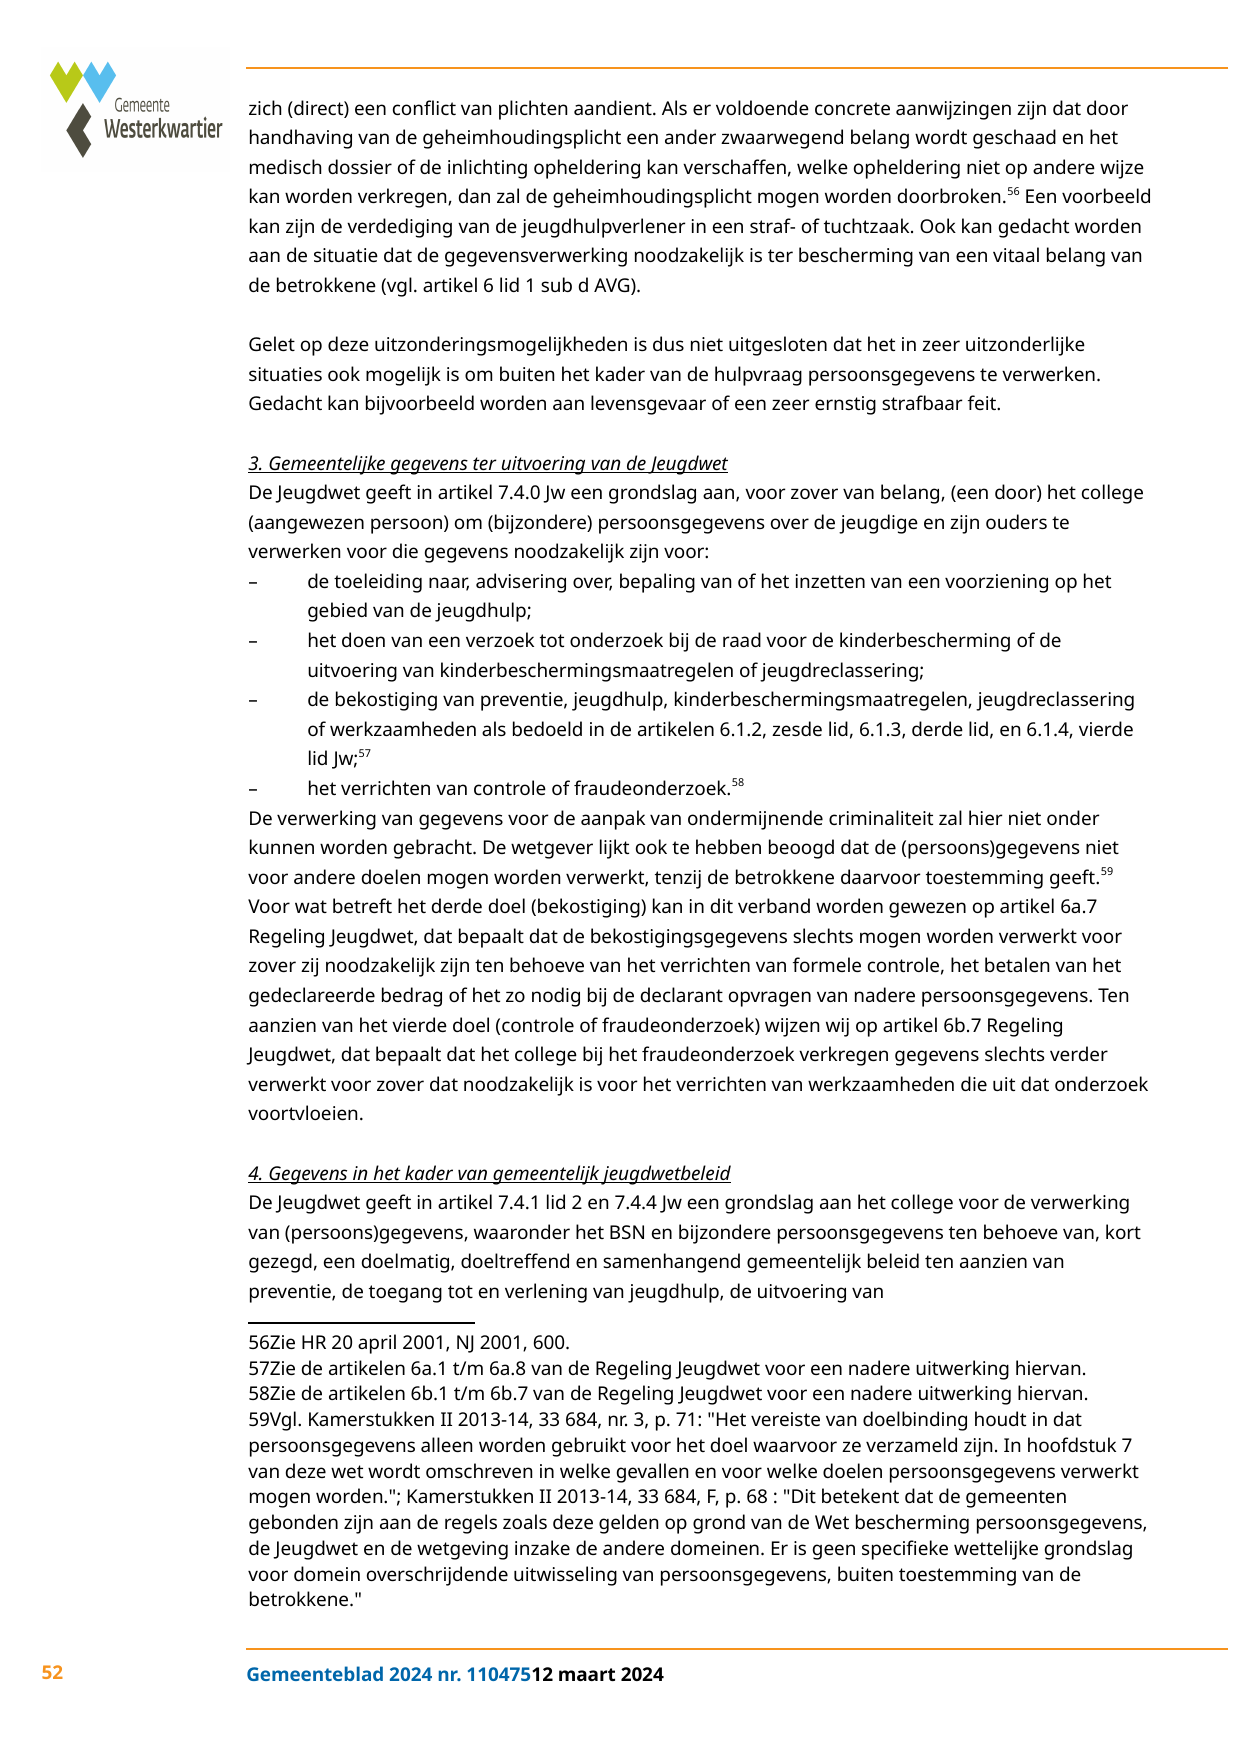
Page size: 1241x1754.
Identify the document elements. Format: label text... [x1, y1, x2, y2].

list de toeleiding naar, advisering over, bepaling van of het inzetten van een voorziening op het gebied van de jeugdhulp; [248, 568, 1152, 623]
text Zie HR 20 april 2001, NJ 2001, 600. [248, 1329, 1152, 1355]
list het doen van een verzoek tot onderzoek bij de raad voor de kinderbescherming of de uitvoering van kinderbeschermingsmaatregelen of jeugdreclassering; [248, 627, 1152, 683]
text Gelet op deze uitzonderingsmogelijkheden is dus niet uitgesloten dat het in zeer uitzonderlijke situaties ook mogelijk is om buiten het kader van de hulpvraag persoonsgegevens te verwerken. Gedacht kan bijvoorbeeld worden aan levensgevaar of een zeer ernstig strafbaar feit. [248, 331, 1152, 416]
text zich (direct) een conflict van plichten aandient. Als er voldoende concrete aanwijzingen zijn dat door handhaving van de geheimhoudingsplicht een ander zwaarwegend belang wordt geschaad en het medisch dossier of de inlichting opheldering kan verschaffen, welke opheldering niet op andere wijze kan worden verkregen, dan zal de geheimhoudingsplicht mogen worden doorbroken. Een voorbeeld kan zijn de verdediging van de jeugdhulpverlener in een straf- of tuchtzaak. Ook kan gedacht worden aan de situatie dat de gegevensverwerking noodzakelijk is ter bescherming van een vitaal belang van de betrokkene (vgl. artikel 6 lid 1 sub d AVG). [248, 95, 1152, 298]
text 3. Gemeentelijke gegevens ter uitvoering van de Jeugdwet [248, 450, 1152, 476]
text Vgl. Kamerstukken II 2013-14, 33 684, nr. 3, p. 71: "Het vereiste van doelbinding houdt in dat persoonsgegevens alleen worden gebruikt voor het doel waarvoor ze verzameld zijn. In hoofdstuk 7 van deze wet wordt omschreven in welke gevallen en voor welke doelen persoonsgegevens verwerkt mogen worden."; Kamerstukken II 2013-14, 33 684, F, p. 68 : "Dit betekent dat de gemeenten gebonden zijn aan de regels zoals deze gelden op grond van de Wet bescherming persoonsgegevens, de Jeugdwet en de wetgeving inzake de andere domeinen. Er is geen specifieke wettelijke grondslag voor domein overschrijdende uitwisseling van persoonsgegevens, buiten toestemming van de betrokkene." [248, 1406, 1152, 1612]
text De Jeugdwet geeft in artikel 7.4.1 lid 2 en 7.4.4 Jw een grondslag aan het college voor de verwerking van (persoons)gegevens, waaronder het BSN en bijzondere persoonsgegevens ten behoeve van, kort gezegd, een doelmatig, doeltreffend en samenhangend gemeentelijk beleid ten aanzien van preventie, de toegang tot en verlening van jeugdhulp, de uitvoering van [248, 1189, 1152, 1304]
text De verwerking van gegevens voor de aanpak van ondermijnende criminaliteit zal hier niet onder kunnen worden gebracht. De wetgever lijkt ook te hebben beoogd dat de (persoons)gegevens niet voor andere doelen mogen worden verwerkt, tenzij de betrokkene daarvoor toestemming geeft. Voor wat betreft het derde doel (bekostiging) kan in dit verband worden gewezen op artikel 6a.7 Regeling Jeugdwet, dat bepaalt dat de bekostigingsgegevens slechts mogen worden verwerkt voor zover zij noodzakelijk zijn ten behoeve van het verrichten van formele controle, het betalen van het gedeclareerde bedrag of het zo nodig bij de declarant opvragen van nadere persoonsgegevens. Ten aanzien van het vierde doel (controle of fraudeonderzoek) wijzen wij op artikel 6b.7 Regeling Jeugdwet, dat bepaalt dat het college bij het fraudeonderzoek verkregen gegevens slechts verder verwerkt voor zover dat noodzakelijk is voor het verrichten van werkzaamheden die uit dat onderzoek voortvloeien. [248, 805, 1152, 1126]
text 4. Gegevens in het kader van gemeentelijk jeugdwetbeleid [248, 1160, 1152, 1186]
list Zie de artikelen 6b.1 t/m 6b.7 van de Regeling Jeugdwet voor een nadere uitwerking hiervan. [248, 1381, 1152, 1406]
text De Jeugdwet geeft in artikel 7.4.0 Jw een grondslag aan, voor zover van belang, (een door) het college (aangewezen persoon) om (bijzondere) persoonsgegevens over de jeugdige en zijn ouders te verwerken voor die gegevens noodzakelijk zijn voor: [248, 479, 1152, 564]
picture [41, 47, 231, 172]
list de bekostiging van preventie, jeugdhulp, kinderbeschermingsmaatregelen, jeugdreclassering of werkzaamheden als bedoeld in de artikelen 6.1.2, zesde lid, 6.1.3, derde lid, en 6.1.4, vierde lid Jw; [248, 686, 1152, 771]
list Zie de artikelen 6a.1 t/m 6a.8 van de Regeling Jeugdwet voor een nadere uitwerking hiervan. [248, 1355, 1152, 1381]
list het verrichten van controle of fraudeonderzoek. [248, 775, 1152, 801]
